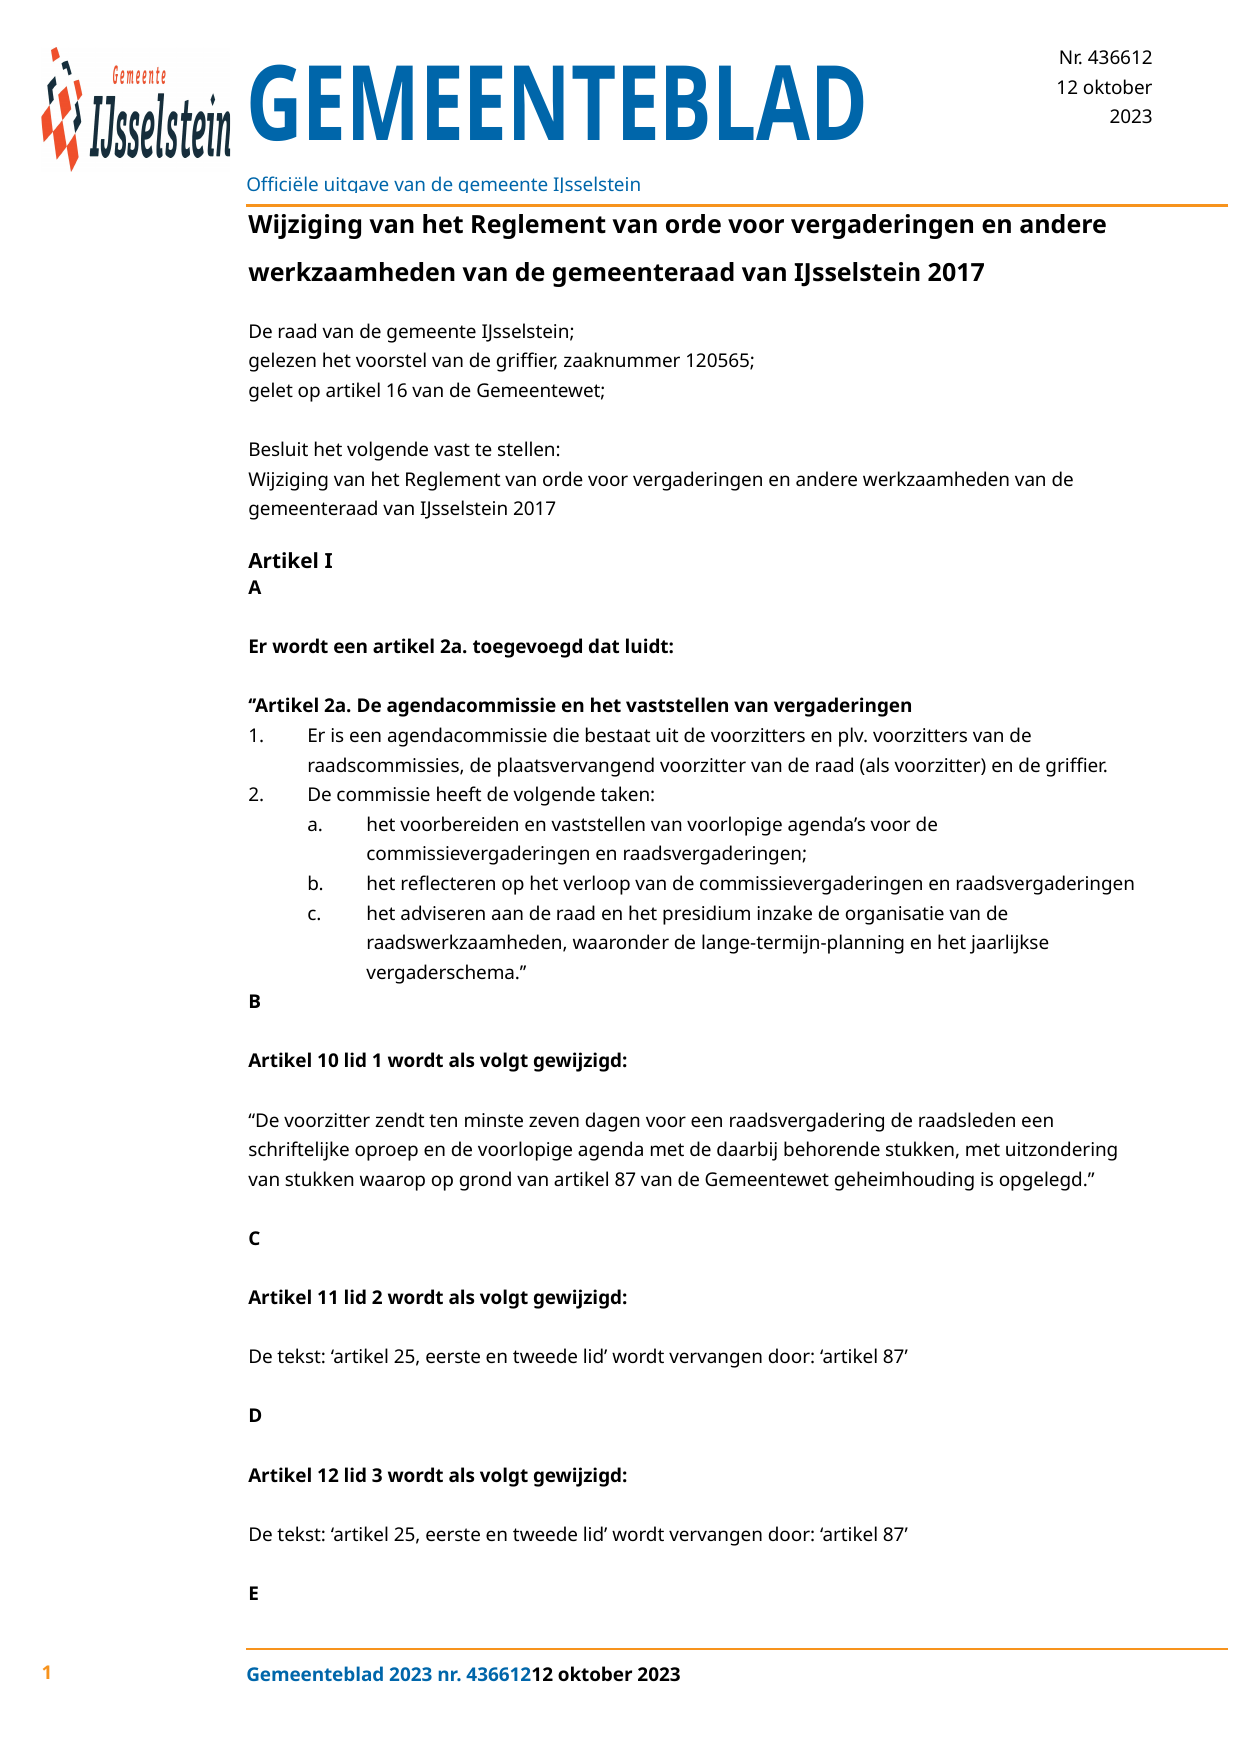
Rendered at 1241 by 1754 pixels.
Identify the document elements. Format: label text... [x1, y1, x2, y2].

text Er wordt een artikel 2a. toegevoegd dat luidt: [248, 633, 1152, 659]
list het voorbereiden en vaststellen van voorlopige agenda’s voor de commissievergaderingen en raadsvergaderingen; [307, 811, 1152, 866]
text A [248, 574, 1152, 600]
text Artikel 10 lid 1 wordt als volgt gewijzigd: [248, 1048, 1152, 1073]
text Artikel 11 lid 2 wordt als volgt gewijzigd: [248, 1284, 1152, 1310]
text “De voorzitter zendt ten minste zeven dagen voor een raadsvergadering de raadsleden een schriftelijke oproep en de voorlopige agenda met de daarbij behorende stukken, met uitzondering van stukken waarop op grond van artikel 87 van de Gemeentewet geheimhouding is opgelegd.” [248, 1107, 1152, 1192]
text C [248, 1225, 1152, 1251]
list Er is een agendacommissie die bestaat uit de voorzitters en plv. voorzitters van de raadscommissies, de plaatsvervangend voorzitter van de raad (als voorzitter) en de griffier. [248, 722, 1152, 777]
text De raad van de gemeente IJsselstein; [248, 318, 1152, 344]
text Artikel 12 lid 3 wordt als volgt gewijzigd: [248, 1462, 1152, 1487]
picture [41, 47, 231, 172]
text gelezen het voorstel van de griffier, zaaknummer 120565; [248, 347, 1152, 373]
text Artikel I [248, 546, 1152, 574]
text E [248, 1580, 1152, 1606]
text De tekst: ‘artikel 25, eerste en tweede lid’ wordt vervangen door: ‘artikel 87’ [248, 1343, 1152, 1369]
list De commissie heeft de volgende taken: [248, 781, 1152, 807]
text Besluit het volgende vast te stellen: [248, 436, 1152, 462]
list het reflecteren op het verloop van de commissievergaderingen en raadsvergaderingen [307, 870, 1152, 896]
text Wijziging van het Reglement van orde voor vergaderingen en andere werkzaamheden van de gemeenteraad van IJsselstein 2017 [248, 207, 1152, 288]
list het adviseren aan de raad en het presidium inzake de organisatie van de raadswerkzaamheden, waaronder de lange-termijn-planning en het jaarlijkse vergaderschema.’’ [307, 900, 1152, 984]
text De tekst: ‘artikel 25, eerste en tweede lid’ wordt vervangen door: ‘artikel 87’ [248, 1521, 1152, 1547]
text gelet op artikel 16 van de Gemeentewet; [248, 377, 1152, 403]
text ‘’Artikel 2a. De agendacommissie en het vaststellen van vergaderingen [248, 693, 1152, 718]
text D [248, 1403, 1152, 1428]
text Wijziging van het Reglement van orde voor vergaderingen en andere werkzaamheden van de gemeenteraad van IJsselstein 2017 [248, 466, 1152, 521]
text B [248, 988, 1152, 1014]
